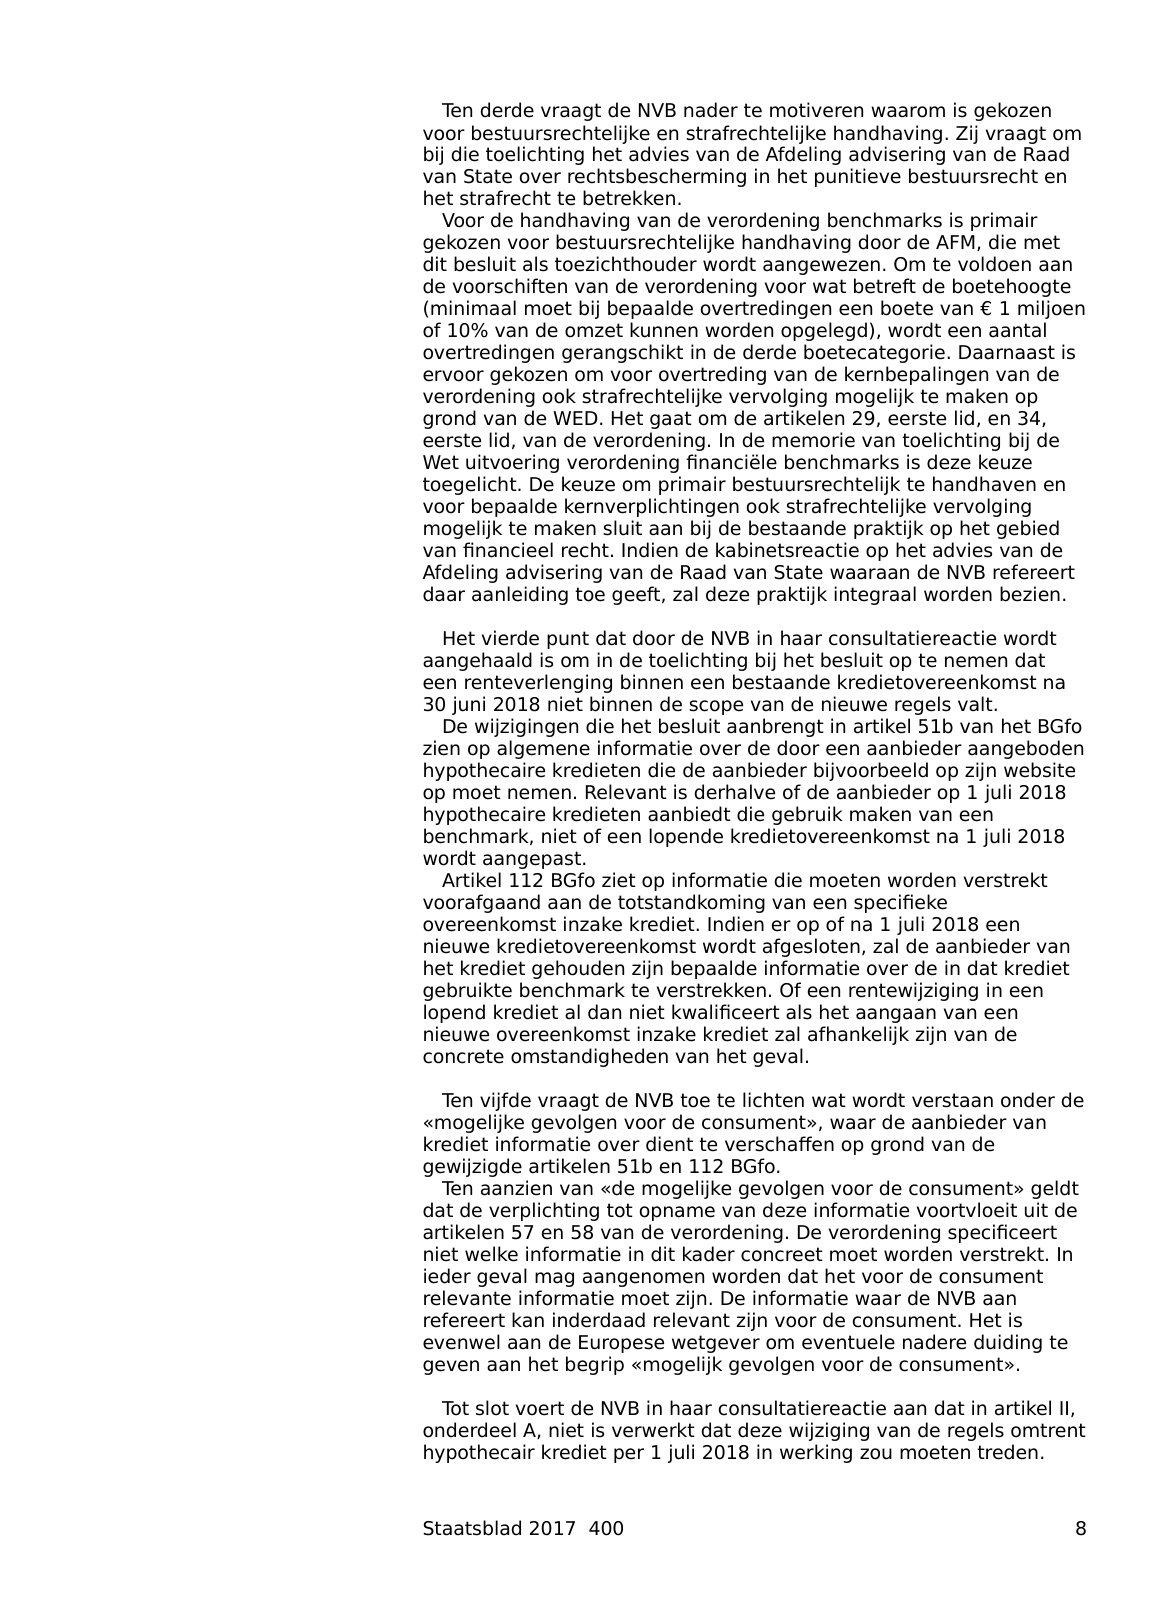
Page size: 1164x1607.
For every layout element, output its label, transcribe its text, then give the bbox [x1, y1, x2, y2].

text Het vierde punt dat door de NVB in haar consultatiereactie wordt aangehaald is om in de toelichting bij het besluit op te nemen dat een renteverlenging binnen een bestaande kredietovereenkomst na 30 juni 2018 niet binnen de scope van de nieuwe regels valt. [422, 628, 1087, 716]
text De wijzigingen die het besluit aanbrengt in artikel 51b van het BGfo zien op algemene informatie over de door een aanbieder aangeboden hypothecaire kredieten die de aanbieder bijvoorbeeld op zijn website op moet nemen. Relevant is derhalve of de aanbieder op 1 juli 2018 hypothecaire kredieten aanbiedt die gebruik maken van een benchmark, niet of een lopende kredietovereenkomst na 1 juli 2018 wordt aangepast. [422, 716, 1087, 870]
text Tot slot voert de NVB in haar consultatiereactie aan dat in artikel II, onderdeel A, niet is verwerkt dat deze wijziging van de regels omtrent hypothecair krediet per 1 juli 2018 in werking zou moeten treden. [422, 1398, 1087, 1464]
text Voor de handhaving van de verordening benchmarks is primair gekozen voor bestuursrechtelijke handhaving door de AFM, die met dit besluit als toezichthouder wordt aangewezen. Om te voldoen aan de voorschiften van de verordening voor wat betreft de boetehoogte (minimaal moet bij bepaalde overtredingen een boete van € 1 miljoen of 10% van de omzet kunnen worden opgelegd), wordt een aantal overtredingen gerangschikt in de derde boetecategorie. Daarnaast is ervoor gekozen om voor overtreding van de kernbepalingen van de verordening ook strafrechtelijke vervolging mogelijk te maken op grond van de WED. Het gaat om de artikelen 29, eerste lid, en 34, eerste lid, van de verordening. In de memorie van toelichting bij de Wet uitvoering verordening financiële benchmarks is deze keuze toegelicht. De keuze om primair bestuursrechtelijk te handhaven en voor bepaalde kernverplichtingen ook strafrechtelijke vervolging mogelijk te maken sluit aan bij de bestaande praktijk op het gebied van financieel recht. Indien de kabinetsreactie op het advies van de Afdeling advisering van de Raad van State waaraan de NVB refereert daar aanleiding toe geeft, zal deze praktijk integraal worden bezien. [422, 210, 1087, 606]
text Artikel 112 BGfo ziet op informatie die moeten worden verstrekt voorafgaand aan de totstandkoming van een specifieke overeenkomst inzake krediet. Indien er op of na 1 juli 2018 een nieuwe kredietovereenkomst wordt afgesloten, zal de aanbieder van het krediet gehouden zijn bepaalde informatie over de in dat krediet gebruikte benchmark te verstrekken. Of een rentewijziging in een lopend krediet al dan niet kwalificeert als het aangaan van een nieuwe overeenkomst inzake krediet zal afhankelijk zijn van de concrete omstandigheden van het geval. [422, 870, 1087, 1068]
text Ten vijfde vraagt de NVB toe te lichten wat wordt verstaan onder de «mogelijke gevolgen voor de consument», waar de aanbieder van krediet informatie over dient te verschaffen op grond van de gewijzigde artikelen 51b en 112 BGfo. [422, 1090, 1087, 1178]
text Ten derde vraagt de NVB nader te motiveren waarom is gekozen voor bestuursrechtelijke en strafrechtelijke handhaving. Zij vraagt om bij die toelichting het advies van de Afdeling advisering van de Raad van State over rechtsbescherming in het punitieve bestuursrecht en het strafrecht te betrekken. [422, 100, 1087, 210]
text Ten aanzien van «de mogelijke gevolgen voor de consument» geldt dat de verplichting tot opname van deze informatie voortvloeit uit de artikelen 57 en 58 van de verordening. De verordening specificeert niet welke informatie in dit kader concreet moet worden verstrekt. In ieder geval mag aangenomen worden dat het voor de consument relevante informatie moet zijn. De informatie waar de NVB aan refereert kan inderdaad relevant zijn voor de consument. Het is evenwel aan de Europese wetgever om eventuele nadere duiding te geven aan het begrip «mogelijk gevolgen voor de consument». [422, 1178, 1087, 1376]
